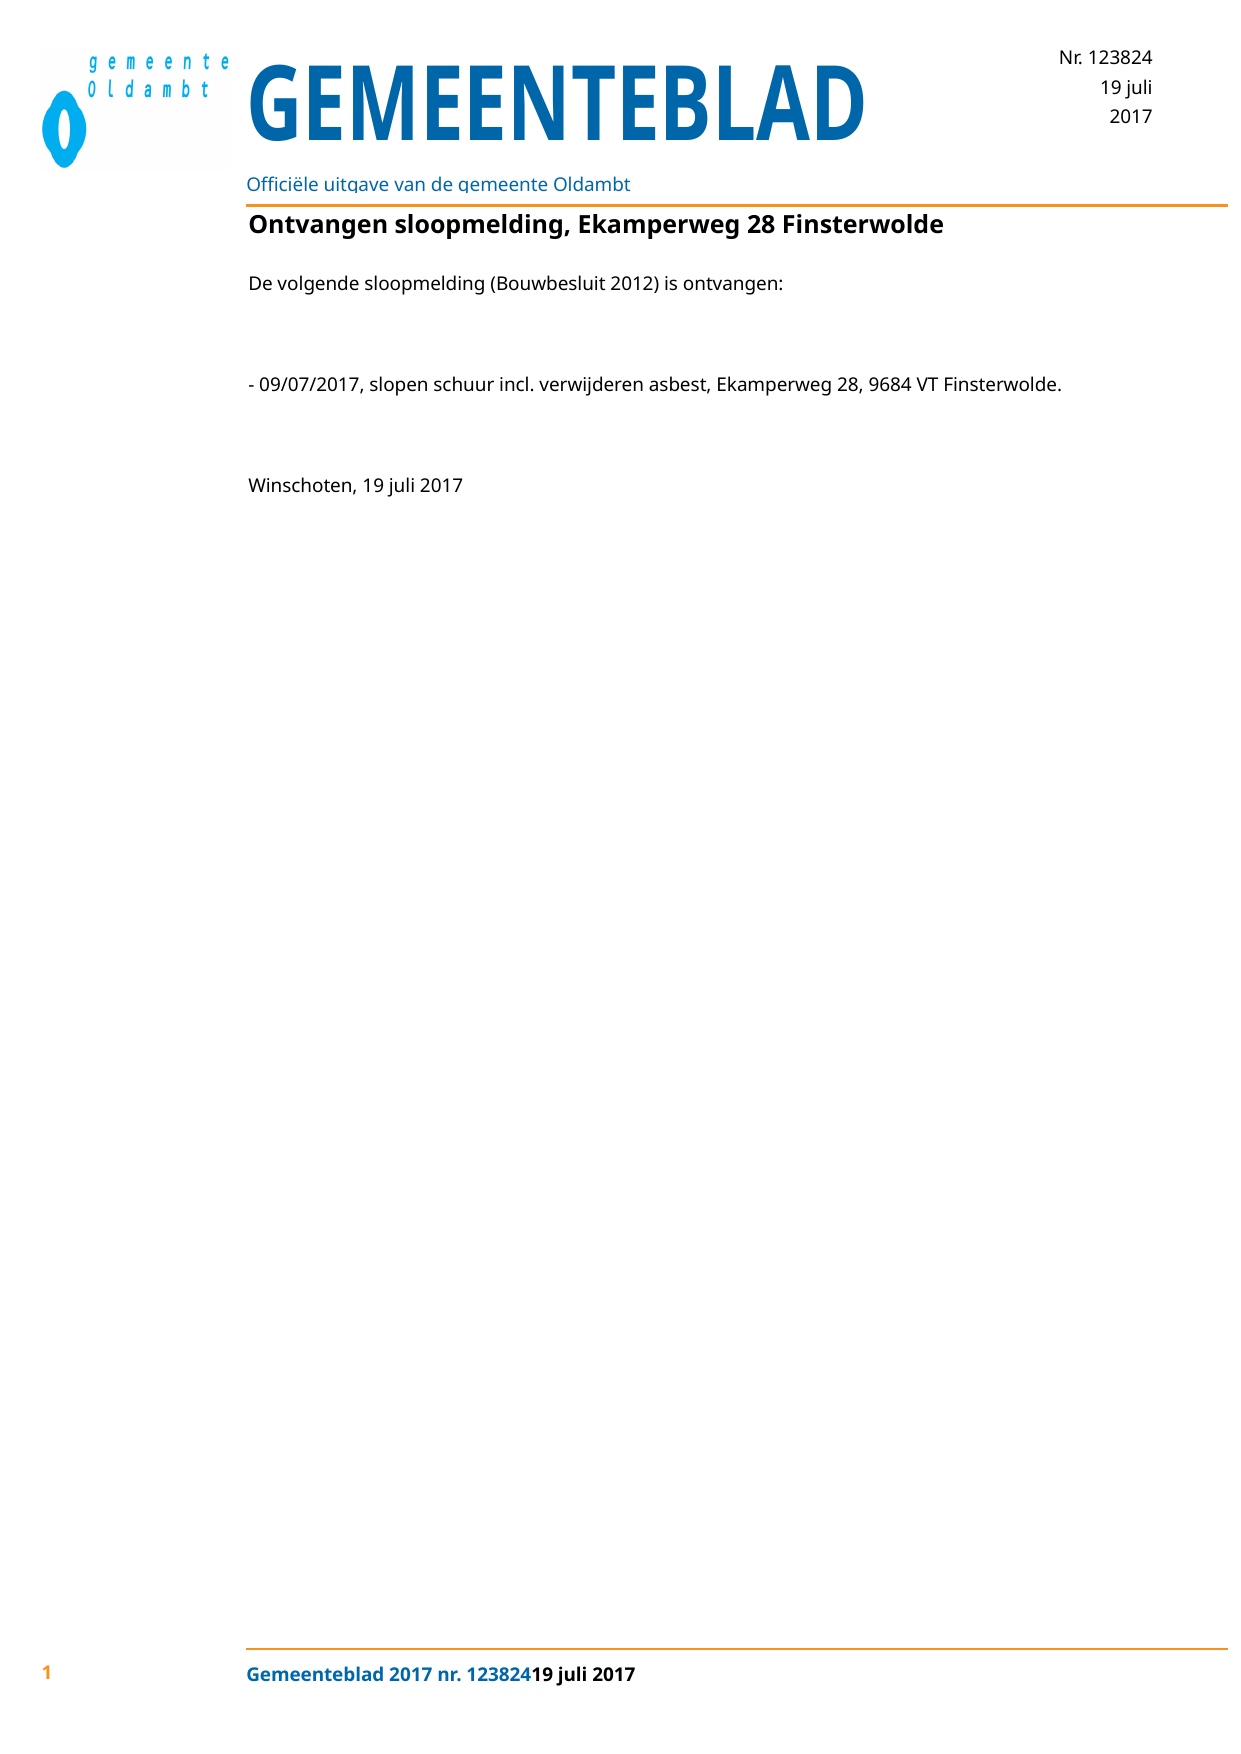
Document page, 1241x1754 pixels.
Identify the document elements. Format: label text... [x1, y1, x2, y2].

picture [41, 47, 231, 172]
text - 09/07/2017, slopen schuur incl. verwijderen asbest, Ekamperweg 28, 9684 VT Finsterwolde. [248, 371, 1152, 397]
text Winschoten, 19 juli 2017 [248, 472, 1152, 498]
text Ontvangen sloopmelding, Ekamperweg 28 Finsterwolde [248, 207, 1152, 241]
text De volgende sloopmelding (Bouwbesluit 2012) is ontvangen: [248, 270, 1152, 296]
